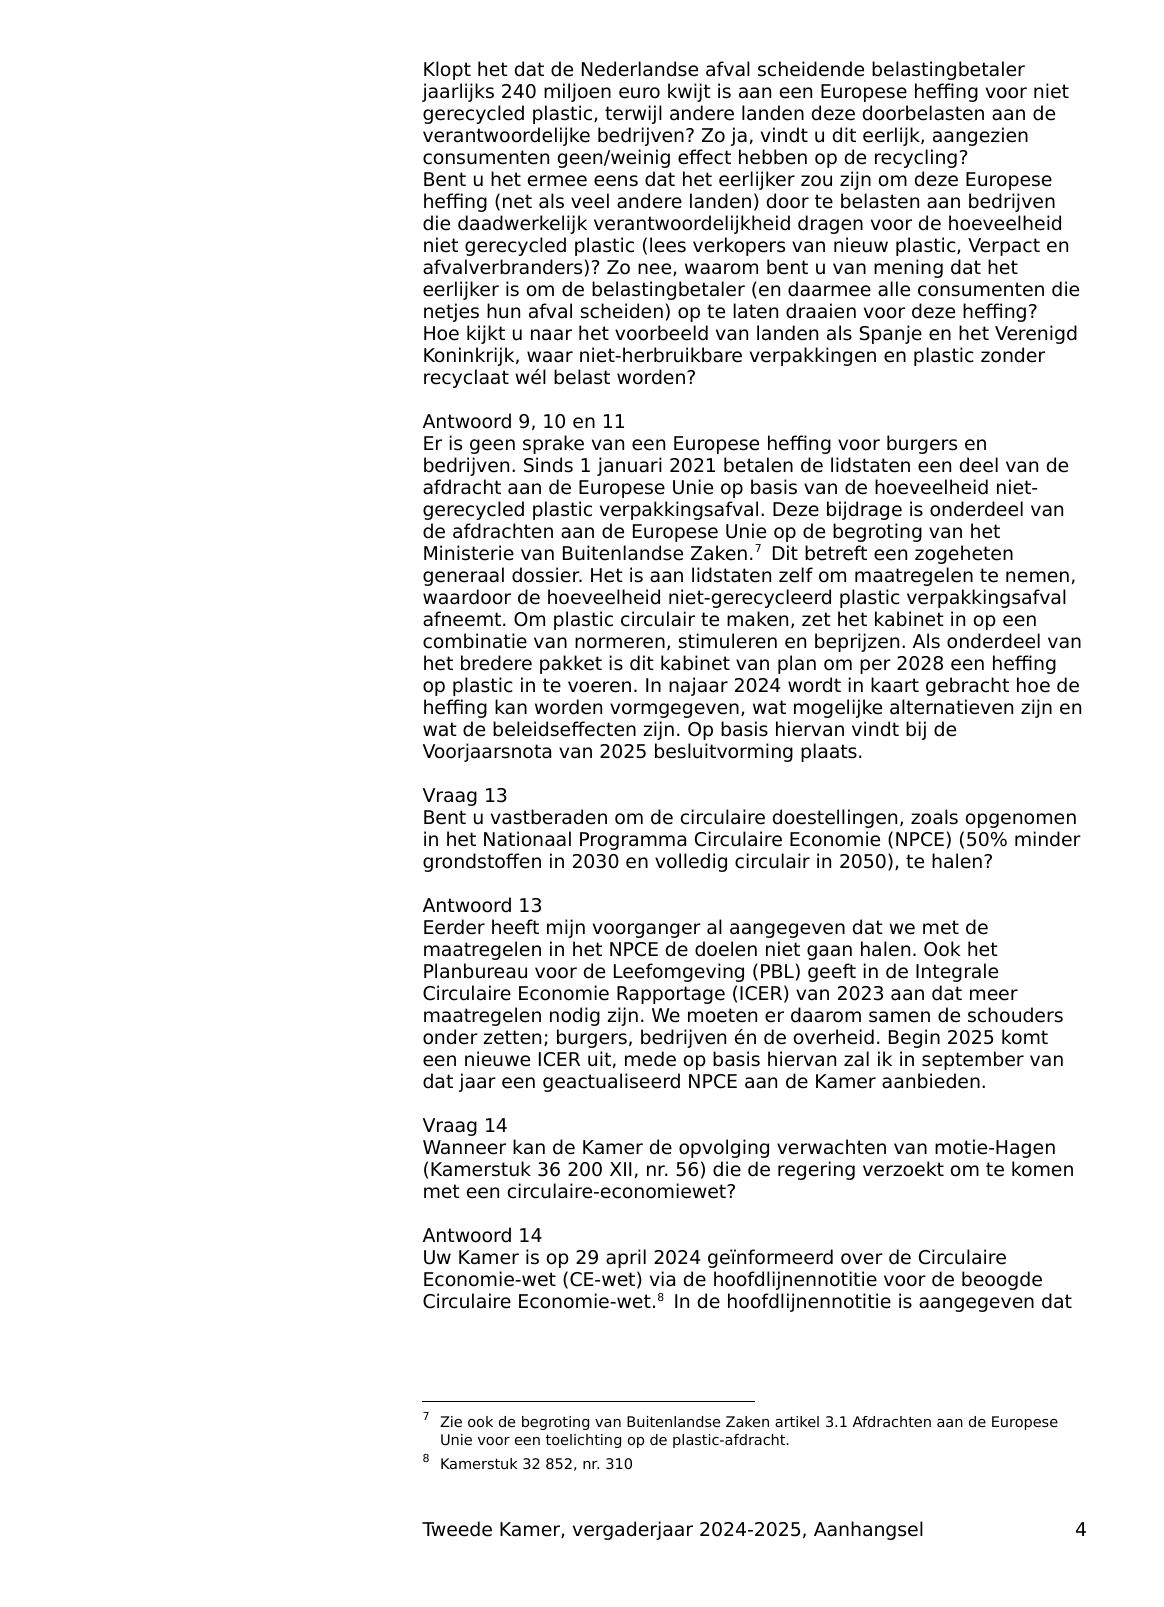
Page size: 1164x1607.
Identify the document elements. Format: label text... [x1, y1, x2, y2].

text Hoe kijkt u naar het voorbeeld van landen als Spanje en het Verenigd Koninkrijk, waar niet-herbruikbare verpakkingen en plastic zonder recyclaat wél belast worden? [422, 323, 1087, 389]
text Kamerstuk 32 852, nr. 310 [422, 1452, 1087, 1474]
text Er is geen sprake van een Europese heffing voor burgers en bedrijven. Sinds 1 januari 2021 betalen de lidstaten een deel van de afdracht aan de Europese Unie op basis van de hoeveelheid niet-gerecycled plastic verpakkingsafval. Deze bijdrage is onderdeel van de afdrachten aan de Europese Unie op de begroting van het Ministerie van Buitenlandse Zaken. Dit betreft een zogeheten generaal dossier. Het is aan lidstaten zelf om maatregelen te nemen, waardoor de hoeveelheid niet-gerecycleerd plastic verpakkingsafval afneemt. Om plastic circulair te maken, zet het kabinet in op een combinatie van normeren, stimuleren en beprijzen. Als onderdeel van het bredere pakket is dit kabinet van plan om per 2028 een heffing op plastic in te voeren. In najaar 2024 wordt in kaart gebracht hoe de heffing kan worden vormgegeven, wat mogelijke alternatieven zijn en wat de beleidseffecten zijn. Op basis hiervan vindt bij de Voorjaarsnota van 2025 besluitvorming plaats. [422, 433, 1087, 763]
text Uw Kamer is op 29 april 2024 geïnformeerd over de Circulaire Economie-wet (CE-wet) via de hoofdlijnennotitie voor de beoogde Circulaire Economie-wet. In de hoofdlijnennotitie is aangegeven dat [422, 1247, 1087, 1313]
text Bent u vastberaden om de circulaire doestellingen, zoals opgenomen in het Nationaal Programma Circulaire Economie (NPCE) (50% minder grondstoffen in 2030 en volledig circulair in 2050), te halen? [422, 807, 1087, 873]
text Vraag 13 [422, 785, 1087, 807]
text Eerder heeft mijn voorganger al aangegeven dat we met de maatregelen in het NPCE de doelen niet gaan halen. Ook het Planbureau voor de Leefomgeving (PBL) geeft in de Integrale Circulaire Economie Rapportage (ICER) van 2023 aan dat meer maatregelen nodig zijn. We moeten er daarom samen de schouders onder zetten; burgers, bedrijven én de overheid. Begin 2025 komt een nieuwe ICER uit, mede op basis hiervan zal ik in september van dat jaar een geactualiseerd NPCE aan de Kamer aanbieden. [422, 917, 1087, 1093]
text Wanneer kan de Kamer de opvolging verwachten van motie-Hagen (Kamerstuk 36 200 XII, nr. 56) die de regering verzoekt om te komen met een circulaire-economiewet? [422, 1137, 1087, 1203]
text Antwoord 14 [422, 1225, 1087, 1247]
text Antwoord 9, 10 en 11 [422, 411, 1087, 433]
text Vraag 14 [422, 1115, 1087, 1137]
text Antwoord 13 [422, 895, 1087, 917]
text Zie ook de begroting van Buitenlandse Zaken artikel 3.1 Afdrachten aan de Europese Unie voor een toelichting op de plastic-afdracht. [422, 1410, 1087, 1449]
text Klopt het dat de Nederlandse afval scheidende belastingbetaler jaarlijks 240 miljoen euro kwijt is aan een Europese heffing voor niet gerecycled plastic, terwijl andere landen deze doorbelasten aan de verantwoordelijke bedrijven? Zo ja, vindt u dit eerlijk, aangezien consumenten geen/weinig effect hebben op de recycling? [422, 59, 1087, 169]
text Bent u het ermee eens dat het eerlijker zou zijn om deze Europese heffing (net als veel andere landen) door te belasten aan bedrijven die daadwerkelijk verantwoordelijkheid dragen voor de hoeveelheid niet gerecycled plastic (lees verkopers van nieuw plastic, Verpact en afvalverbranders)? Zo nee, waarom bent u van mening dat het eerlijker is om de belastingbetaler (en daarmee alle consumenten die netjes hun afval scheiden) op te laten draaien voor deze heffing? [422, 169, 1087, 323]
